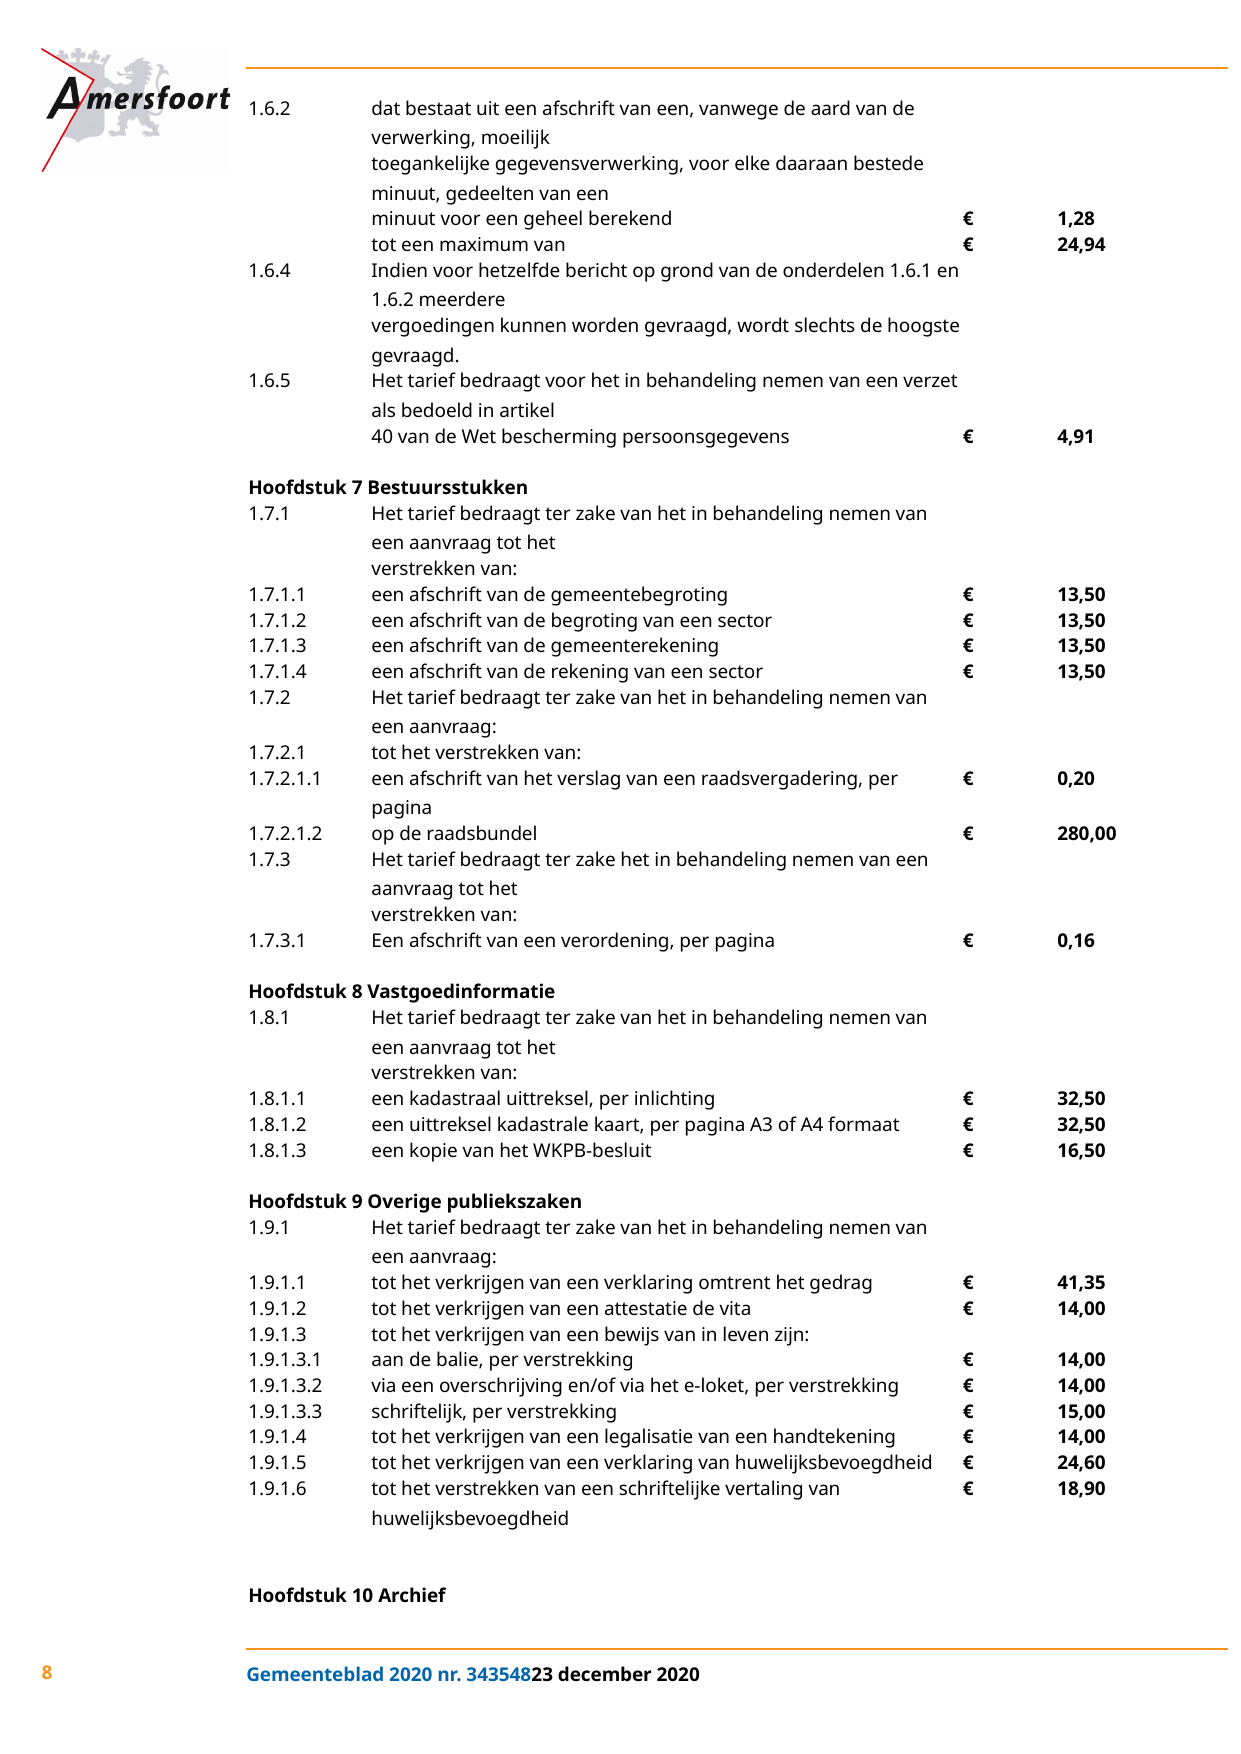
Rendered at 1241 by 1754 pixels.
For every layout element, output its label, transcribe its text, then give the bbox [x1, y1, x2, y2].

table_cell [248, 555, 371, 581]
table_cell € [963, 1398, 1057, 1424]
table_cell [963, 474, 1057, 500]
table_cell € [963, 607, 1057, 632]
table_cell € [963, 1111, 1057, 1137]
table_cell 1.7.1.2 [248, 607, 371, 632]
table_cell [248, 449, 371, 474]
table_cell [248, 901, 371, 927]
table_cell een afschrift van de gemeenterekening [371, 633, 963, 658]
table_cell [1057, 1188, 1152, 1214]
table_cell [1057, 150, 1152, 205]
table_cell [371, 953, 963, 978]
table_cell 0,20 [1057, 765, 1152, 820]
table_cell € [963, 1137, 1057, 1162]
table_cell op de raadsbundel [371, 820, 963, 846]
table_cell 1.7.2.1 [248, 739, 371, 765]
table_cell [248, 953, 371, 978]
picture [41, 47, 231, 172]
table_cell verstrekken van: [371, 1060, 963, 1085]
table_cell [1057, 500, 1152, 555]
table_cell [248, 205, 371, 231]
table_cell [248, 312, 371, 367]
table_cell 1.9.1 [248, 1214, 371, 1269]
table_cell tot het verkrijgen van een legalisatie van een handtekening [371, 1424, 963, 1449]
table_cell vergoedingen kunnen worden gevraagd, wordt slechts de hoogste gevraagd. [371, 312, 963, 367]
table_cell [963, 684, 1057, 739]
table_cell een kadastraal uittreksel, per inlichting [371, 1085, 963, 1111]
table_cell [1057, 953, 1152, 978]
table_cell [1057, 1530, 1152, 1556]
table_cell [963, 95, 1057, 150]
table_cell toegankelijke gegevensverwerking, voor elke daaraan bestede minuut, gedeelten van een [371, 150, 963, 205]
table_cell 14,00 [1057, 1372, 1152, 1398]
table_cell [1057, 846, 1152, 901]
table_cell 16,50 [1057, 1137, 1152, 1162]
table_cell 1.6.4 [248, 257, 371, 312]
table_cell [963, 739, 1057, 765]
table_cell 1.9.1.4 [248, 1424, 371, 1449]
table_cell € [963, 1346, 1057, 1372]
table_cell [1057, 1321, 1152, 1346]
table_cell € [963, 1449, 1057, 1475]
table_cell aan de balie, per verstrekking [371, 1346, 963, 1372]
table_cell 1.8.1.1 [248, 1085, 371, 1111]
table_cell tot het verkrijgen van een bewijs van in leven zijn: [371, 1321, 963, 1346]
table_cell [1057, 257, 1152, 312]
table_cell minuut voor een geheel berekend [371, 205, 963, 231]
table_cell [1057, 555, 1152, 581]
table_cell tot het verstrekken van een schriftelijke vertaling van huwelijksbevoegdheid [371, 1475, 963, 1530]
table_cell 1.9.1.5 [248, 1449, 371, 1475]
table_cell [248, 1060, 371, 1085]
table_cell 15,00 [1057, 1398, 1152, 1424]
table_cell [963, 1004, 1057, 1059]
table_cell € [963, 633, 1057, 658]
table_cell 1,28 [1057, 205, 1152, 231]
table_cell [1057, 1004, 1152, 1059]
table_cell [963, 555, 1057, 581]
table_cell [371, 1556, 963, 1582]
table_cell 14,00 [1057, 1346, 1152, 1372]
table_cell 1.7.3.1 [248, 927, 371, 953]
table_cell 1.8.1.3 [248, 1137, 371, 1162]
table_cell 1.7.2.1.2 [248, 820, 371, 846]
table_cell [248, 423, 371, 448]
table_cell Hoofdstuk 7 Bestuursstukken [248, 474, 963, 500]
table_cell 1.9.1.6 [248, 1475, 371, 1530]
table_cell [963, 1582, 1057, 1608]
table_cell verstrekken van: [371, 555, 963, 581]
table_cell een afschrift van het verslag van een raadsvergadering, per pagina [371, 765, 963, 820]
table_cell € [963, 1372, 1057, 1398]
table_cell 1.9.1.2 [248, 1295, 371, 1321]
table_cell € [963, 927, 1057, 953]
table_cell [963, 846, 1057, 901]
table_cell 32,50 [1057, 1111, 1152, 1137]
table_cell een kopie van het WKPB-besluit [371, 1137, 963, 1162]
table_cell [1057, 1060, 1152, 1085]
table_cell [1057, 474, 1152, 500]
table_cell [1057, 368, 1152, 423]
table_cell via een overschrijving en/of via het e-loket, per verstrekking [371, 1372, 963, 1398]
table_cell 41,35 [1057, 1269, 1152, 1295]
table_cell tot het verkrijgen van een attestatie de vita [371, 1295, 963, 1321]
table_cell 280,00 [1057, 820, 1152, 846]
table_cell een uittreksel kadastrale kaart, per pagina A3 of A4 formaat [371, 1111, 963, 1137]
table_cell [1057, 979, 1152, 1004]
table_cell 13,50 [1057, 633, 1152, 658]
table_cell € [963, 820, 1057, 846]
table_cell Het tarief bedraagt ter zake van het in behandeling nemen van een aanvraag tot het [371, 500, 963, 555]
table_cell 32,50 [1057, 1085, 1152, 1111]
table_cell [248, 1556, 371, 1582]
table_cell Het tarief bedraagt ter zake van het in behandeling nemen van een aanvraag: [371, 1214, 963, 1269]
table_cell dat bestaat uit een afschrift van een, vanwege de aard van de verwerking, moeilijk [371, 95, 963, 150]
table_cell 14,00 [1057, 1295, 1152, 1321]
table_cell [963, 368, 1057, 423]
table_cell 13,50 [1057, 607, 1152, 632]
table_cell tot het verstrekken van: [371, 739, 963, 765]
table_cell 0,16 [1057, 927, 1152, 953]
table_cell [371, 1530, 963, 1556]
table_cell een afschrift van de gemeentebegroting [371, 581, 963, 607]
table_cell [963, 901, 1057, 927]
table_cell Indien voor hetzelfde bericht op grond van de onderdelen 1.6.1 en 1.6.2 meerdere [371, 257, 963, 312]
table_cell € [963, 423, 1057, 448]
table_cell 24,94 [1057, 231, 1152, 257]
table_cell 1.7.1.4 [248, 658, 371, 684]
table_cell € [963, 205, 1057, 231]
table_cell Hoofdstuk 10 Archief [248, 1582, 963, 1608]
table_cell tot het verkrijgen van een verklaring van huwelijksbevoegdheid [371, 1449, 963, 1475]
table_cell [1057, 1582, 1152, 1608]
table_cell 1.7.3 [248, 846, 371, 901]
table_cell [963, 1060, 1057, 1085]
table_cell [963, 257, 1057, 312]
table_cell [248, 231, 371, 257]
table_cell € [963, 1424, 1057, 1449]
table_cell 40 van de Wet bescherming persoonsgegevens [371, 423, 963, 448]
table_cell 1.9.1.3.3 [248, 1398, 371, 1424]
table_cell € [963, 1475, 1057, 1530]
table_cell [963, 449, 1057, 474]
table_cell [1057, 95, 1152, 150]
table_cell € [963, 658, 1057, 684]
table_cell 13,50 [1057, 658, 1152, 684]
table_cell [371, 1163, 963, 1188]
table_cell Het tarief bedraagt ter zake het in behandeling nemen van een aanvraag tot het [371, 846, 963, 901]
table_cell 18,90 [1057, 1475, 1152, 1530]
table_cell 1.7.2 [248, 684, 371, 739]
table_cell € [963, 581, 1057, 607]
table_cell [963, 1214, 1057, 1269]
table_cell een afschrift van de begroting van een sector [371, 607, 963, 632]
table_cell schriftelijk, per verstrekking [371, 1398, 963, 1424]
table_cell [1057, 1214, 1152, 1269]
table_cell Het tarief bedraagt ter zake van het in behandeling nemen van een aanvraag tot het [371, 1004, 963, 1059]
table_cell [371, 449, 963, 474]
table_cell 14,00 [1057, 1424, 1152, 1449]
table_cell € [963, 1269, 1057, 1295]
table_cell 1.7.1.3 [248, 633, 371, 658]
table_cell 1.9.1.3.2 [248, 1372, 371, 1398]
table_cell [1057, 312, 1152, 367]
table_cell [963, 500, 1057, 555]
table_cell [1057, 1163, 1152, 1188]
table_cell € [963, 765, 1057, 820]
table_cell [963, 1163, 1057, 1188]
table_cell [1057, 1556, 1152, 1582]
table_cell tot een maximum van [371, 231, 963, 257]
table_cell [963, 953, 1057, 978]
table_cell 1.7.2.1.1 [248, 765, 371, 820]
table_cell 1.7.1 [248, 500, 371, 555]
table_cell 1.6.5 [248, 368, 371, 423]
table_cell Een afschrift van een verordening, per pagina [371, 927, 963, 953]
table_cell [248, 1163, 371, 1188]
table_cell € [963, 231, 1057, 257]
table_cell 1.7.1.1 [248, 581, 371, 607]
table_cell [963, 312, 1057, 367]
table_cell 24,60 [1057, 1449, 1152, 1475]
table_cell € [963, 1085, 1057, 1111]
table_cell [1057, 739, 1152, 765]
table_cell [963, 979, 1057, 1004]
table_cell [963, 1530, 1057, 1556]
table_cell Het tarief bedraagt voor het in behandeling nemen van een verzet als bedoeld in artikel [371, 368, 963, 423]
table_cell [1057, 684, 1152, 739]
table_cell een afschrift van de rekening van een sector [371, 658, 963, 684]
table_cell [248, 1530, 371, 1556]
table_cell 1.9.1.3 [248, 1321, 371, 1346]
table_cell verstrekken van: [371, 901, 963, 927]
table_cell 1.8.1.2 [248, 1111, 371, 1137]
table_cell 1.9.1.3.1 [248, 1346, 371, 1372]
table_cell Het tarief bedraagt ter zake van het in behandeling nemen van een aanvraag: [371, 684, 963, 739]
table_cell [1057, 449, 1152, 474]
table_cell 1.6.2 [248, 95, 371, 150]
table_cell 1.9.1.1 [248, 1269, 371, 1295]
table_cell [248, 150, 371, 205]
table_cell € [963, 1295, 1057, 1321]
table_cell tot het verkrijgen van een verklaring omtrent het gedrag [371, 1269, 963, 1295]
table_cell [963, 1556, 1057, 1582]
table_cell 4,91 [1057, 423, 1152, 448]
table_cell [1057, 901, 1152, 927]
table_cell 13,50 [1057, 581, 1152, 607]
table_cell 1.8.1 [248, 1004, 371, 1059]
table_cell [963, 1188, 1057, 1214]
table_cell [963, 1321, 1057, 1346]
table_cell Hoofdstuk 9 Overige publiekszaken [248, 1188, 963, 1214]
table_cell [963, 150, 1057, 205]
table_cell Hoofdstuk 8 Vastgoedinformatie [248, 979, 963, 1004]
